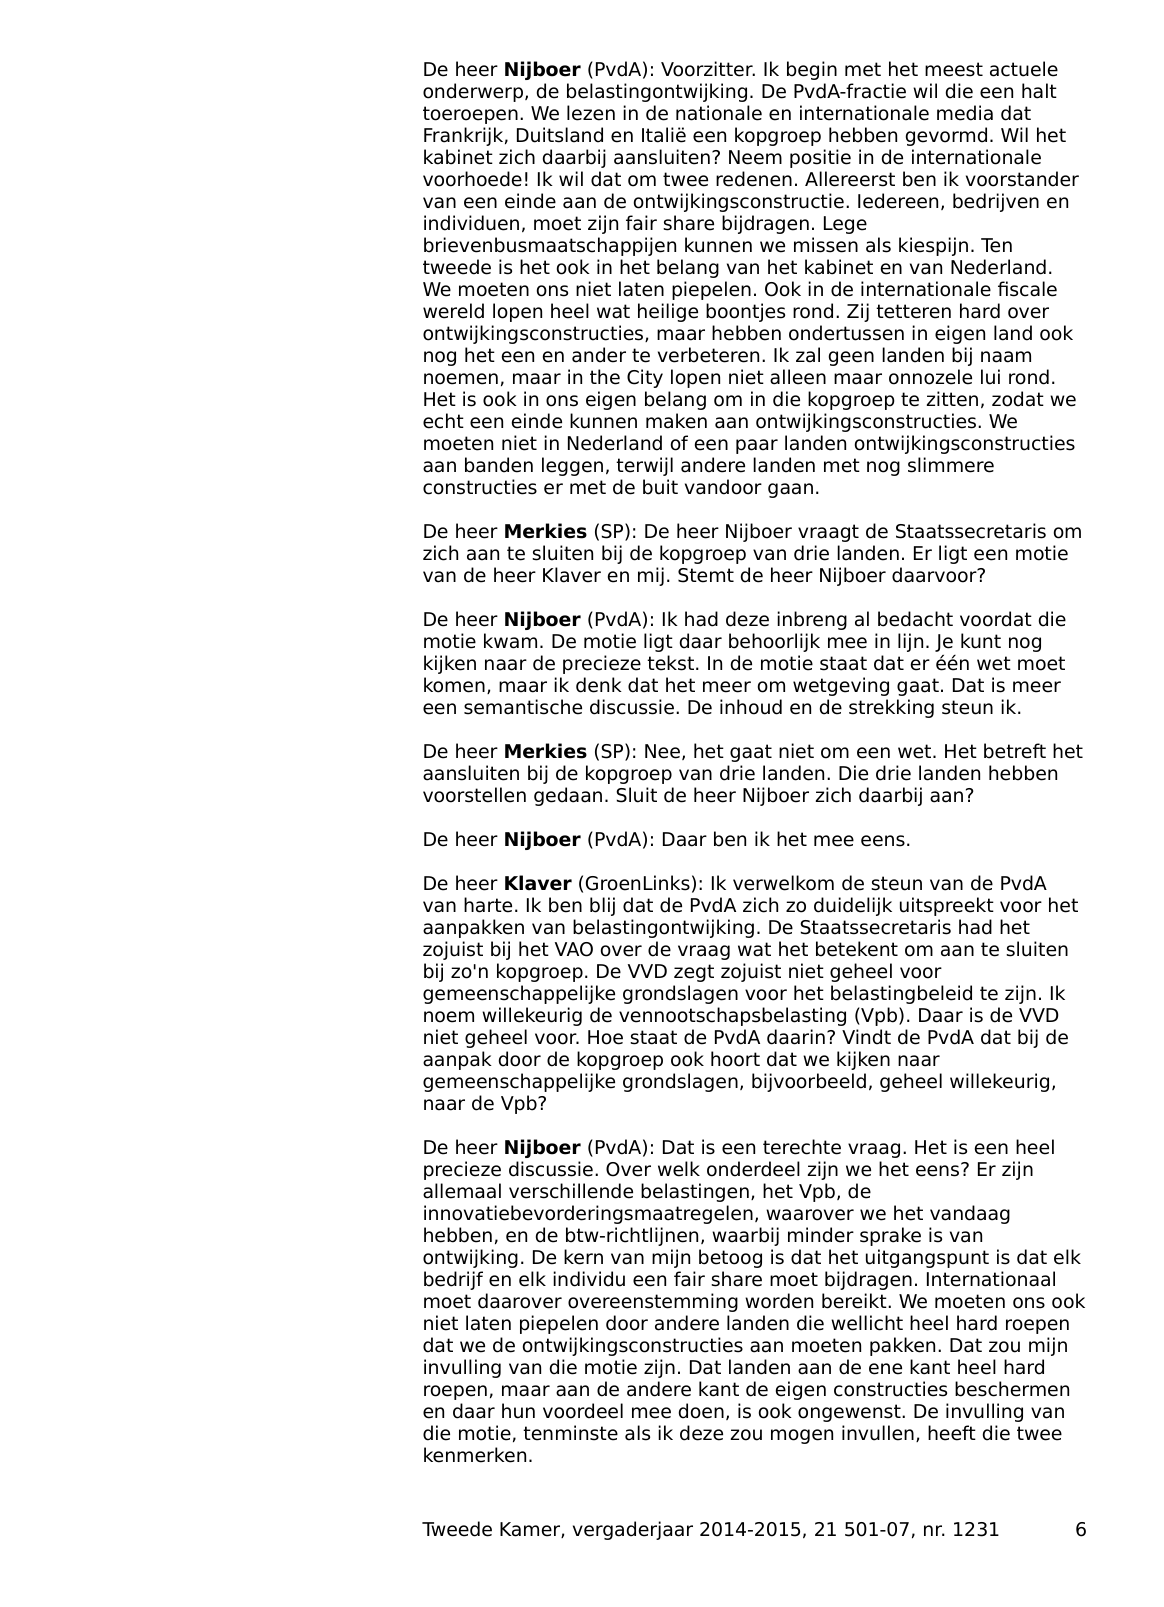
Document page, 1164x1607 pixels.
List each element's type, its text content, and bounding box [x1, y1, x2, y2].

text De heer Merkies (SP): Nee, het gaat niet om een wet. Het betreft het aansluiten bij de kopgroep van drie landen. Die drie landen hebben voorstellen gedaan. Sluit de heer Nijboer zich daarbij aan? [422, 741, 1087, 807]
text De heer Klaver (GroenLinks): Ik verwelkom de steun van de PvdA van harte. Ik ben blij dat de PvdA zich zo duidelijk uitspreekt voor het aanpakken van belastingontwijking. De Staatssecretaris had het zojuist bij het VAO over de vraag wat het betekent om aan te sluiten bij zo'n kopgroep. De VVD zegt zojuist niet geheel voor gemeenschappelijke grondslagen voor het belastingbeleid te zijn. Ik noem willekeurig de vennootschapsbelasting (Vpb). Daar is de VVD niet geheel voor. Hoe staat de PvdA daarin? Vindt de PvdA dat bij de aanpak door de kopgroep ook hoort dat we kijken naar gemeenschappelijke grondslagen, bijvoorbeeld, geheel willekeurig, naar de Vpb? [422, 873, 1087, 1115]
text De heer Nijboer (PvdA): Dat is een terechte vraag. Het is een heel precieze discussie. Over welk onderdeel zijn we het eens? Er zijn allemaal verschillende belastingen, het Vpb, de innovatiebevorderingsmaatregelen, waarover we het vandaag hebben, en de btw-richtlijnen, waarbij minder sprake is van ontwijking. De kern van mijn betoog is dat het uitgangspunt is dat elk bedrijf en elk individu een fair share moet bijdragen. Internationaal moet daarover overeenstemming worden bereikt. We moeten ons ook niet laten piepelen door andere landen die wellicht heel hard roepen dat we de ontwijkingsconstructies aan moeten pakken. Dat zou mijn invulling van die motie zijn. Dat landen aan de ene kant heel hard roepen, maar aan de andere kant de eigen constructies beschermen en daar hun voordeel mee doen, is ook ongewenst. De invulling van die motie, tenminste als ik deze zou mogen invullen, heeft die twee kenmerken. [422, 1137, 1087, 1467]
text De heer Nijboer (PvdA): Ik had deze inbreng al bedacht voordat die motie kwam. De motie ligt daar behoorlijk mee in lijn. Je kunt nog kijken naar de precieze tekst. In de motie staat dat er één wet moet komen, maar ik denk dat het meer om wetgeving gaat. Dat is meer een semantische discussie. De inhoud en de strekking steun ik. [422, 609, 1087, 719]
text De heer Nijboer (PvdA): Voorzitter. Ik begin met het meest actuele onderwerp, de belastingontwijking. De PvdA-fractie wil die een halt toeroepen. We lezen in de nationale en internationale media dat Frankrijk, Duitsland en Italië een kopgroep hebben gevormd. Wil het kabinet zich daarbij aansluiten? Neem positie in de internationale voorhoede! Ik wil dat om twee redenen. Allereerst ben ik voorstander van een einde aan de ontwijkingsconstructie. Iedereen, bedrijven en individuen, moet zijn fair share bijdragen. Lege brievenbusmaatschappijen kunnen we missen als kiespijn. Ten tweede is het ook in het belang van het kabinet en van Nederland. We moeten ons niet laten piepelen. Ook in de internationale fiscale wereld lopen heel wat heilige boontjes rond. Zij tetteren hard over ontwijkingsconstructies, maar hebben ondertussen in eigen land ook nog het een en ander te verbeteren. Ik zal geen landen bij naam noemen, maar in the City lopen niet alleen maar onnozele lui rond. Het is ook in ons eigen belang om in die kopgroep te zitten, zodat we echt een einde kunnen maken aan ontwijkingsconstructies. We moeten niet in Nederland of een paar landen ontwijkingsconstructies aan banden leggen, terwijl andere landen met nog slimmere constructies er met de buit vandoor gaan. [422, 59, 1087, 499]
text De heer Nijboer (PvdA): Daar ben ik het mee eens. [422, 829, 1087, 851]
text De heer Merkies (SP): De heer Nijboer vraagt de Staatssecretaris om zich aan te sluiten bij de kopgroep van drie landen. Er ligt een motie van de heer Klaver en mij. Stemt de heer Nijboer daarvoor? [422, 521, 1087, 587]
